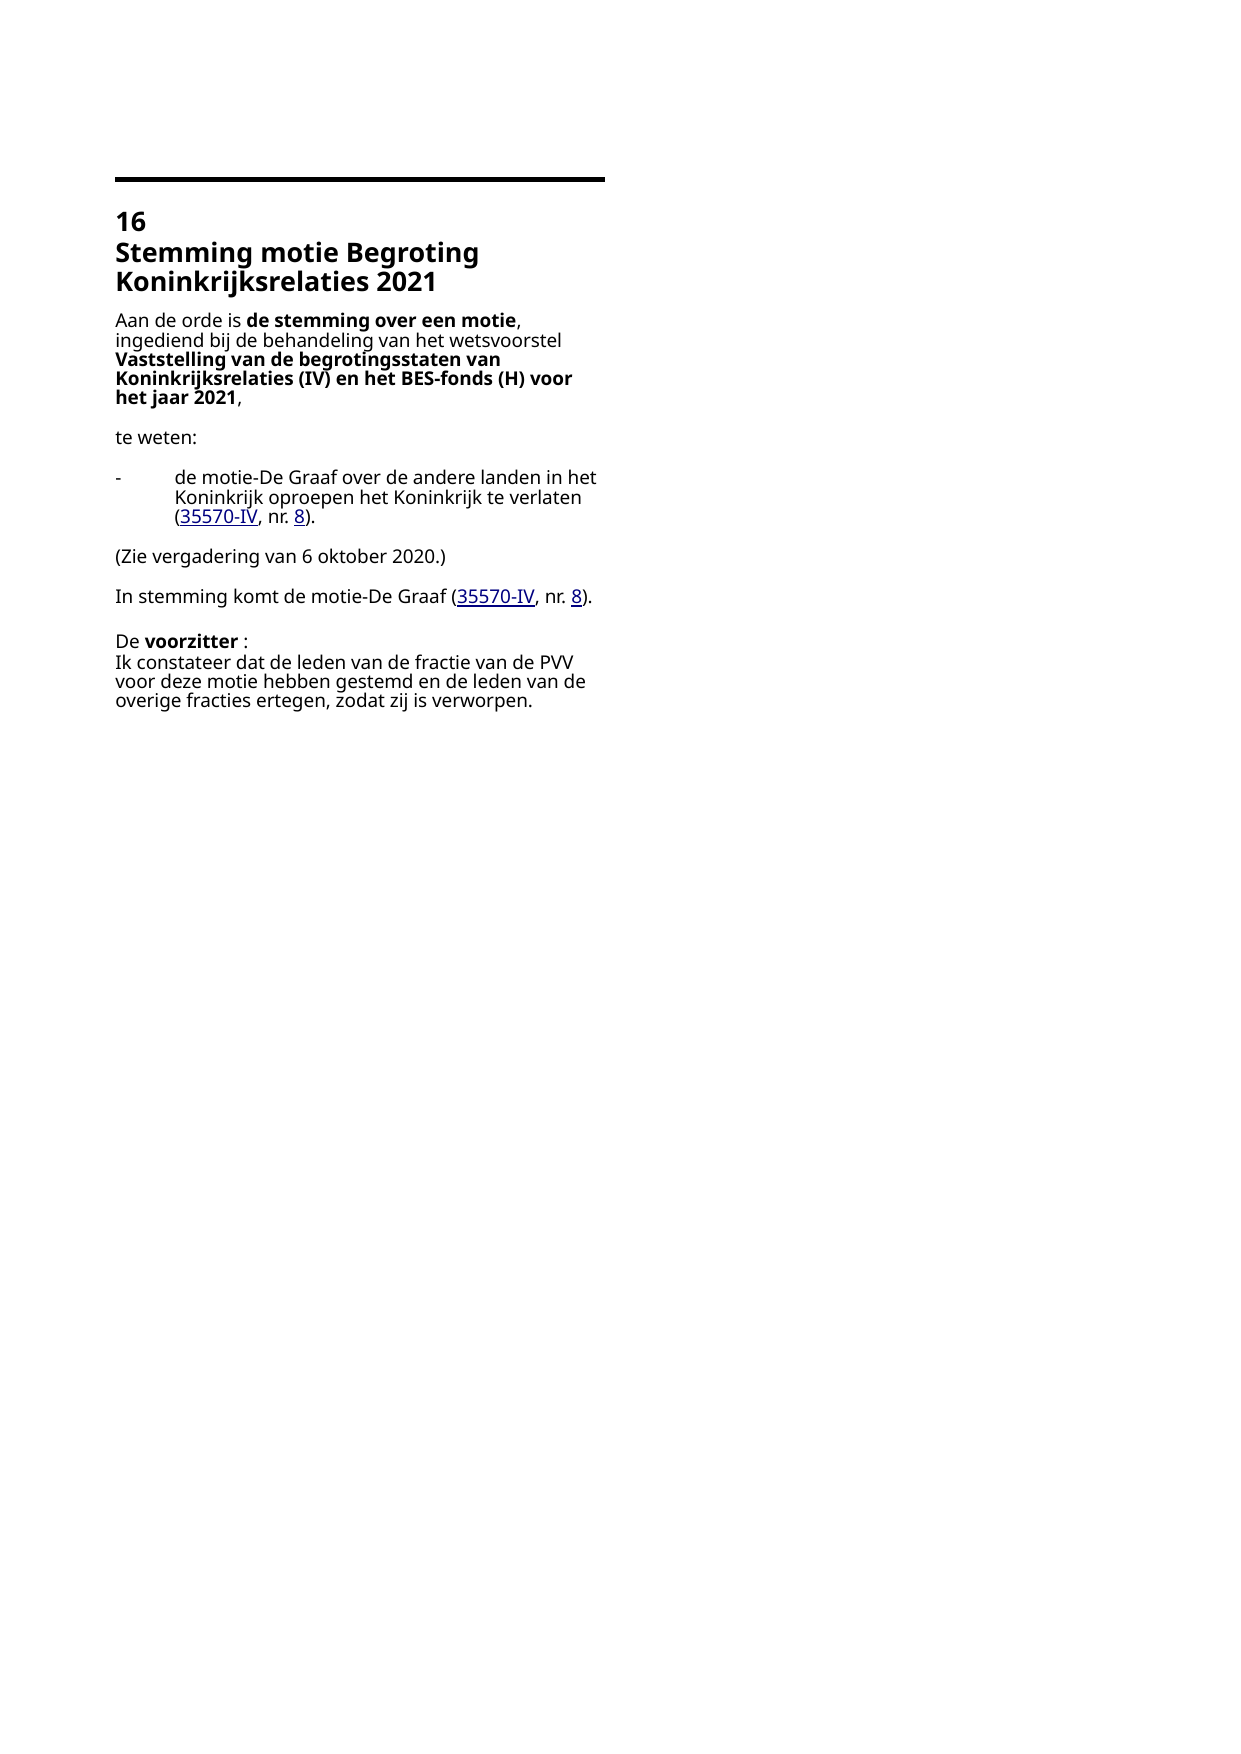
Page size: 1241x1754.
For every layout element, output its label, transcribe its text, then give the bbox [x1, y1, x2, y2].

text (Zie vergadering van 6 oktober 2020.) [115, 548, 605, 567]
text te weten: [115, 429, 605, 449]
text Ik constateer dat de leden van de fractie van de PVV voor deze motie hebben gestemd en de leden van de overige fracties ertegen, zodat zij is verworpen. [115, 654, 605, 712]
text In stemming komt de motie-De Graaf (35570-IV, nr. 8). [115, 588, 605, 607]
text 16 [115, 203, 605, 239]
text Aan de orde is de stemming over een motie, ingediend bij de behandeling van het wetsvoorstel Vaststelling van de begrotingsstaten van Koninkrijksrelaties (IV) en het BES-fonds (H) voor het jaar 2021, [115, 312, 605, 409]
text Stemming motie Begroting Koninkrijksrelaties 2021 [115, 239, 605, 312]
text De voorzitter : [115, 628, 605, 654]
list de motie-De Graaf over de andere landen in het Koninkrijk oproepen het Koninkrijk te verlaten (35570-IV, nr. 8). [115, 469, 605, 527]
